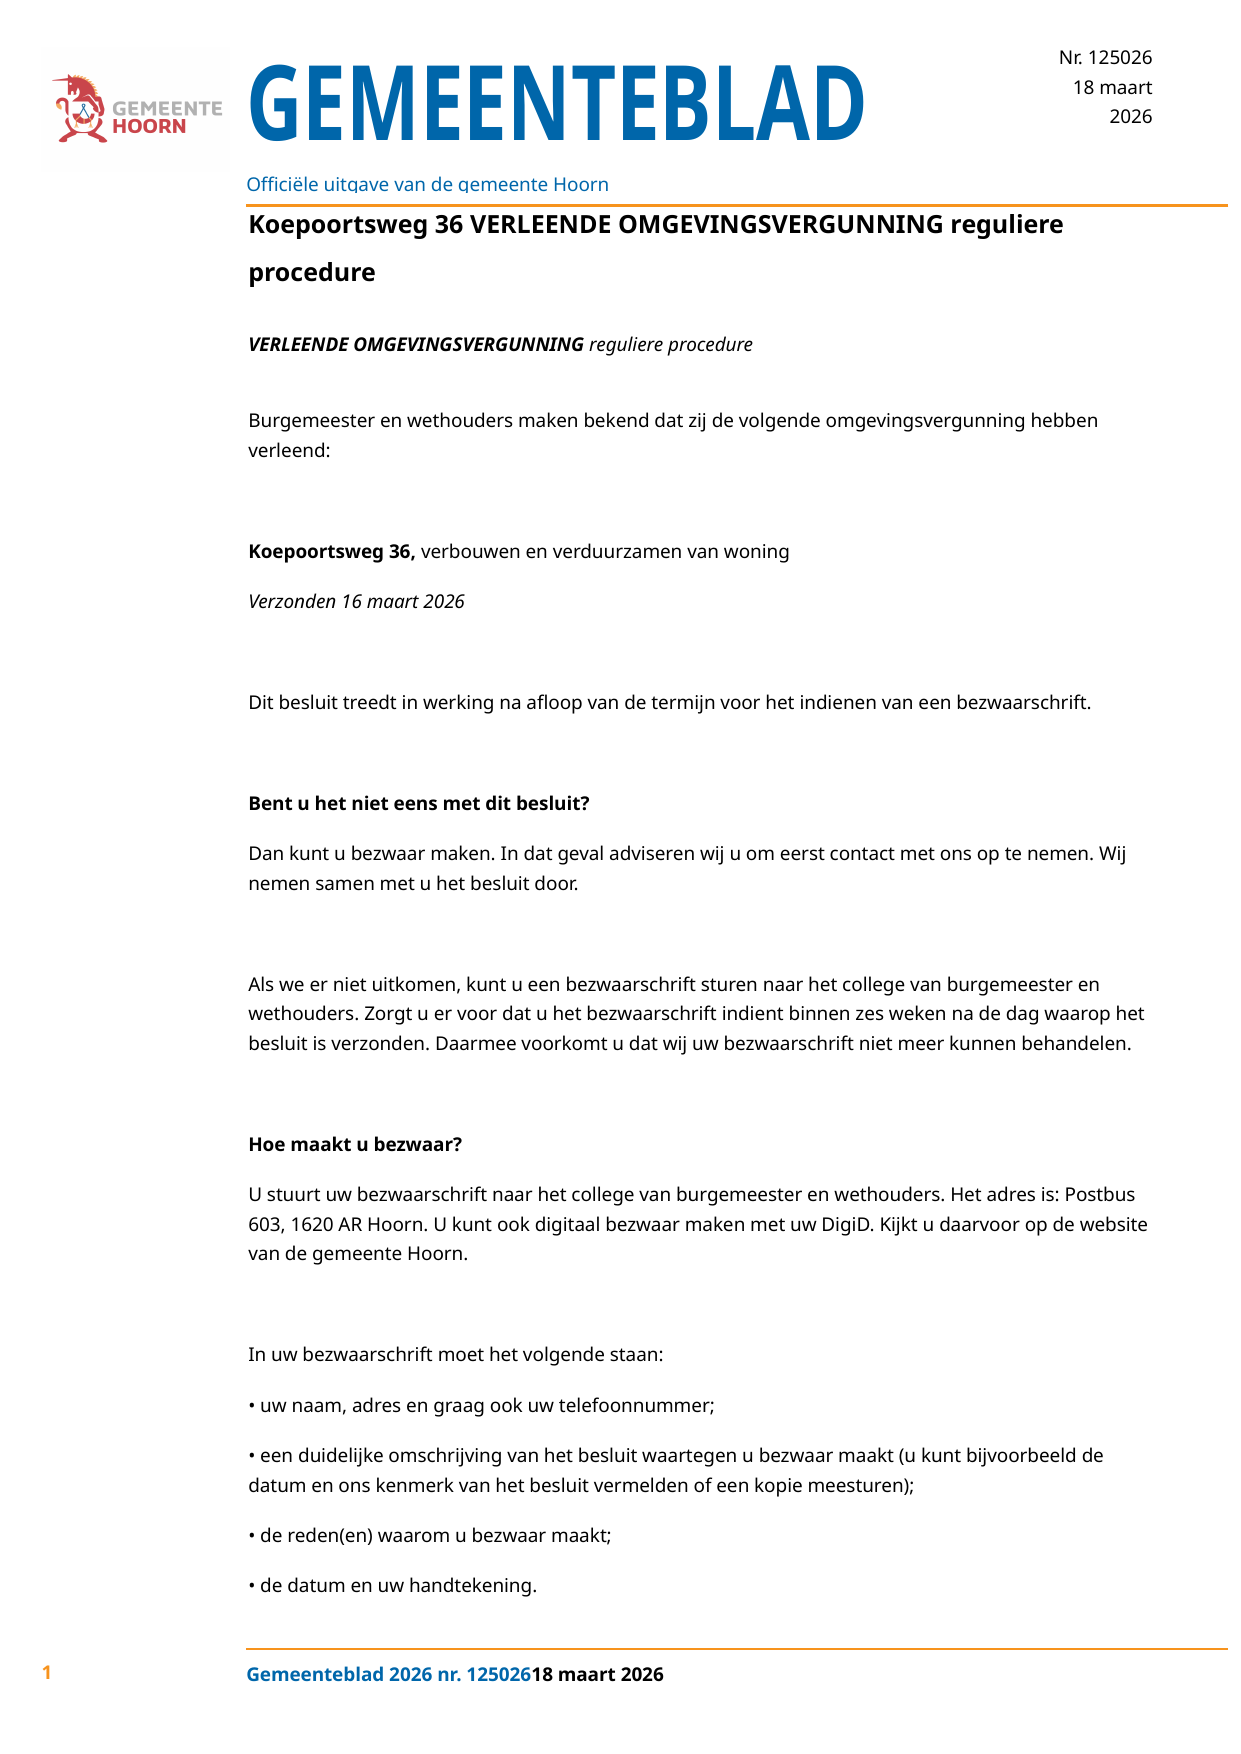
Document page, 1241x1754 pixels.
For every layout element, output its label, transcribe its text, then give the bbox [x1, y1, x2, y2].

text VERLEENDE OMGEVINGSVERGUNNING reguliere procedure [248, 331, 1152, 357]
text Burgemeester en wethouders maken bekend dat zij de volgende omgevingsvergunning hebben verleend: [248, 408, 1152, 463]
text Hoe maakt u bezwaar? [248, 1131, 1152, 1157]
text • een duidelijke omschrijving van het besluit waartegen u bezwaar maakt (u kunt bijvoorbeeld de datum en ons kenmerk van het besluit vermelden of een kopie meesturen); [248, 1442, 1152, 1497]
text Bent u het niet eens met dit besluit? [248, 790, 1152, 816]
text Dit besluit treedt in werking na afloop van de termijn voor het indienen van een bezwaarschrift. [248, 689, 1152, 715]
picture [41, 47, 231, 172]
text U stuurt uw bezwaarschrift naar het college van burgemeester en wethouders. Het adres is: Postbus 603, 1620 AR Hoorn. U kunt ook digitaal bezwaar maken met uw DigiD. Kijkt u daarvoor op de website van de gemeente Hoorn. [248, 1181, 1152, 1266]
text Koepoortsweg 36 VERLEENDE OMGEVINGSVERGUNNING reguliere procedure [248, 207, 1152, 288]
text Verzonden 16 maart 2026 [248, 588, 1152, 614]
text • de reden(en) waarom u bezwaar maakt; [248, 1522, 1152, 1548]
text Dan kunt u bezwaar maken. In dat geval adviseren wij u om eerst contact met ons op te nemen. Wij nemen samen met u het besluit door. [248, 841, 1152, 896]
text In uw bezwaarschrift moet het volgende staan: [248, 1341, 1152, 1367]
text • uw naam, adres en graag ook uw telefoonnummer; [248, 1392, 1152, 1417]
text Als we er niet uitkomen, kunt u een bezwaarschrift sturen naar het college van burgemeester en wethouders. Zorgt u er voor dat u het bezwaarschrift indient binnen zes weken na de dag waarop het besluit is verzonden. Daarmee voorkomt u dat wij uw bezwaarschrift niet meer kunnen behandelen. [248, 971, 1152, 1056]
text • de datum en uw handtekening. [248, 1573, 1152, 1598]
text Koepoortsweg 36, verbouwen en verduurzamen van woning [248, 538, 1152, 564]
